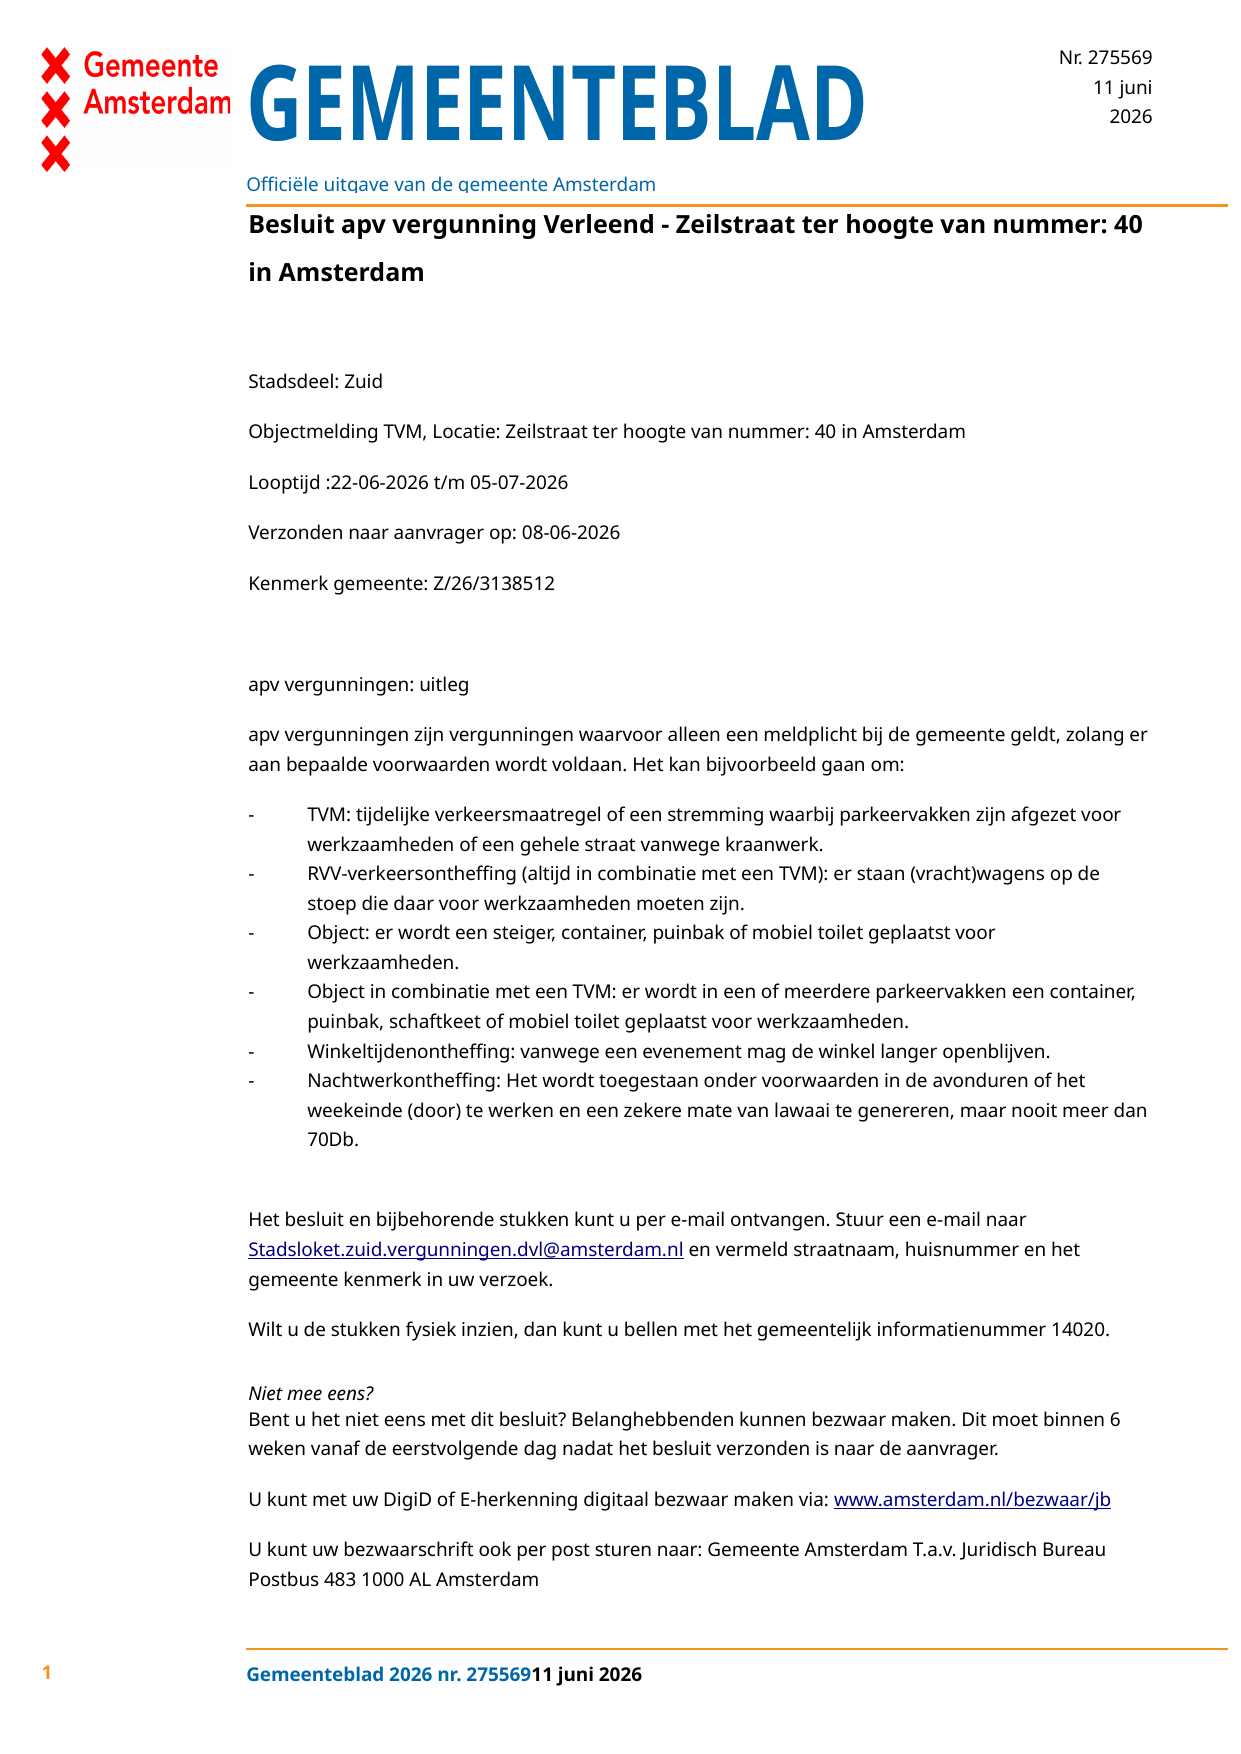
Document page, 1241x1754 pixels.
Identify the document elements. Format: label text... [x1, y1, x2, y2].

text U kunt uw bezwaarschrift ook per post sturen naar: Gemeente Amsterdam T.a.v. Juridisch Bureau Postbus 483 1000 AL Amsterdam [248, 1536, 1152, 1592]
list Nachtwerkontheffing: Het wordt toegestaan onder voorwaarden in de avonduren of het weekeinde (door) te werken en een zekere mate van lawaai te genereren, maar nooit meer dan 70Db. [248, 1067, 1152, 1152]
text Verzonden naar aanvrager op: 08-06-2026 [248, 519, 1152, 545]
text apv vergunningen zijn vergunningen waarvoor alleen een meldplicht bij de gemeente geldt, zolang er aan bepaalde voorwaarden wordt voldaan. Het kan bijvoorbeeld gaan om: [248, 721, 1152, 777]
text Niet mee eens? [248, 1380, 1152, 1406]
text U kunt met uw DigiD of E-herkenning digitaal bezwaar maken via: www.amsterdam.nl/bezwaar/jb [248, 1486, 1152, 1512]
list Object: er wordt een steiger, container, puinbak of mobiel toilet geplaatst voor werkzaamheden. [248, 919, 1152, 975]
text Besluit apv vergunning Verleend - Zeilstraat ter hoogte van nummer: 40 in Amsterdam [248, 207, 1152, 288]
text Looptijd :22-06-2026 t/m 05-07-2026 [248, 469, 1152, 495]
list TVM: tijdelijke verkeersmaatregel of een stremming waarbij parkeervakken zijn afgezet voor werkzaamheden of een gehele straat vanwege kraanwerk. [248, 801, 1152, 857]
text Wilt u de stukken fysiek inzien, dan kunt u bellen met het gemeentelijk informatienummer 14020. [248, 1316, 1152, 1342]
list RVV-verkeersontheffing (altijd in combinatie met een TVM): er staan (vracht)wagens op de stoep die daar voor werkzaamheden moeten zijn. [248, 860, 1152, 916]
text apv vergunningen: uitleg [248, 671, 1152, 697]
picture [41, 47, 231, 172]
text Kenmerk gemeente: Z/26/3138512 [248, 570, 1152, 596]
text Stadsdeel: Zuid [248, 368, 1152, 394]
list Winkeltijdenontheffing: vanwege een evenement mag de winkel langer openblijven. [248, 1038, 1152, 1064]
text Bent u het niet eens met dit besluit? Belanghebbenden kunnen bezwaar maken. Dit moet binnen 6 weken vanaf de eerstvolgende dag nadat het besluit verzonden is naar de aanvrager. [248, 1406, 1152, 1461]
text Het besluit en bijbehorende stukken kunt u per e-mail ontvangen. Stuur een e-mail naar Stadsloket.zuid.vergunningen.dvl@amsterdam.nl en vermeld straatnaam, huisnummer en het gemeente kenmerk in uw verzoek. [248, 1207, 1152, 1292]
list Object in combinatie met een TVM: er wordt in een of meerdere parkeervakken een container, puinbak, schaftkeet of mobiel toilet geplaatst voor werkzaamheden. [248, 979, 1152, 1034]
text Objectmelding TVM, Locatie: Zeilstraat ter hoogte van nummer: 40 in Amsterdam [248, 419, 1152, 444]
